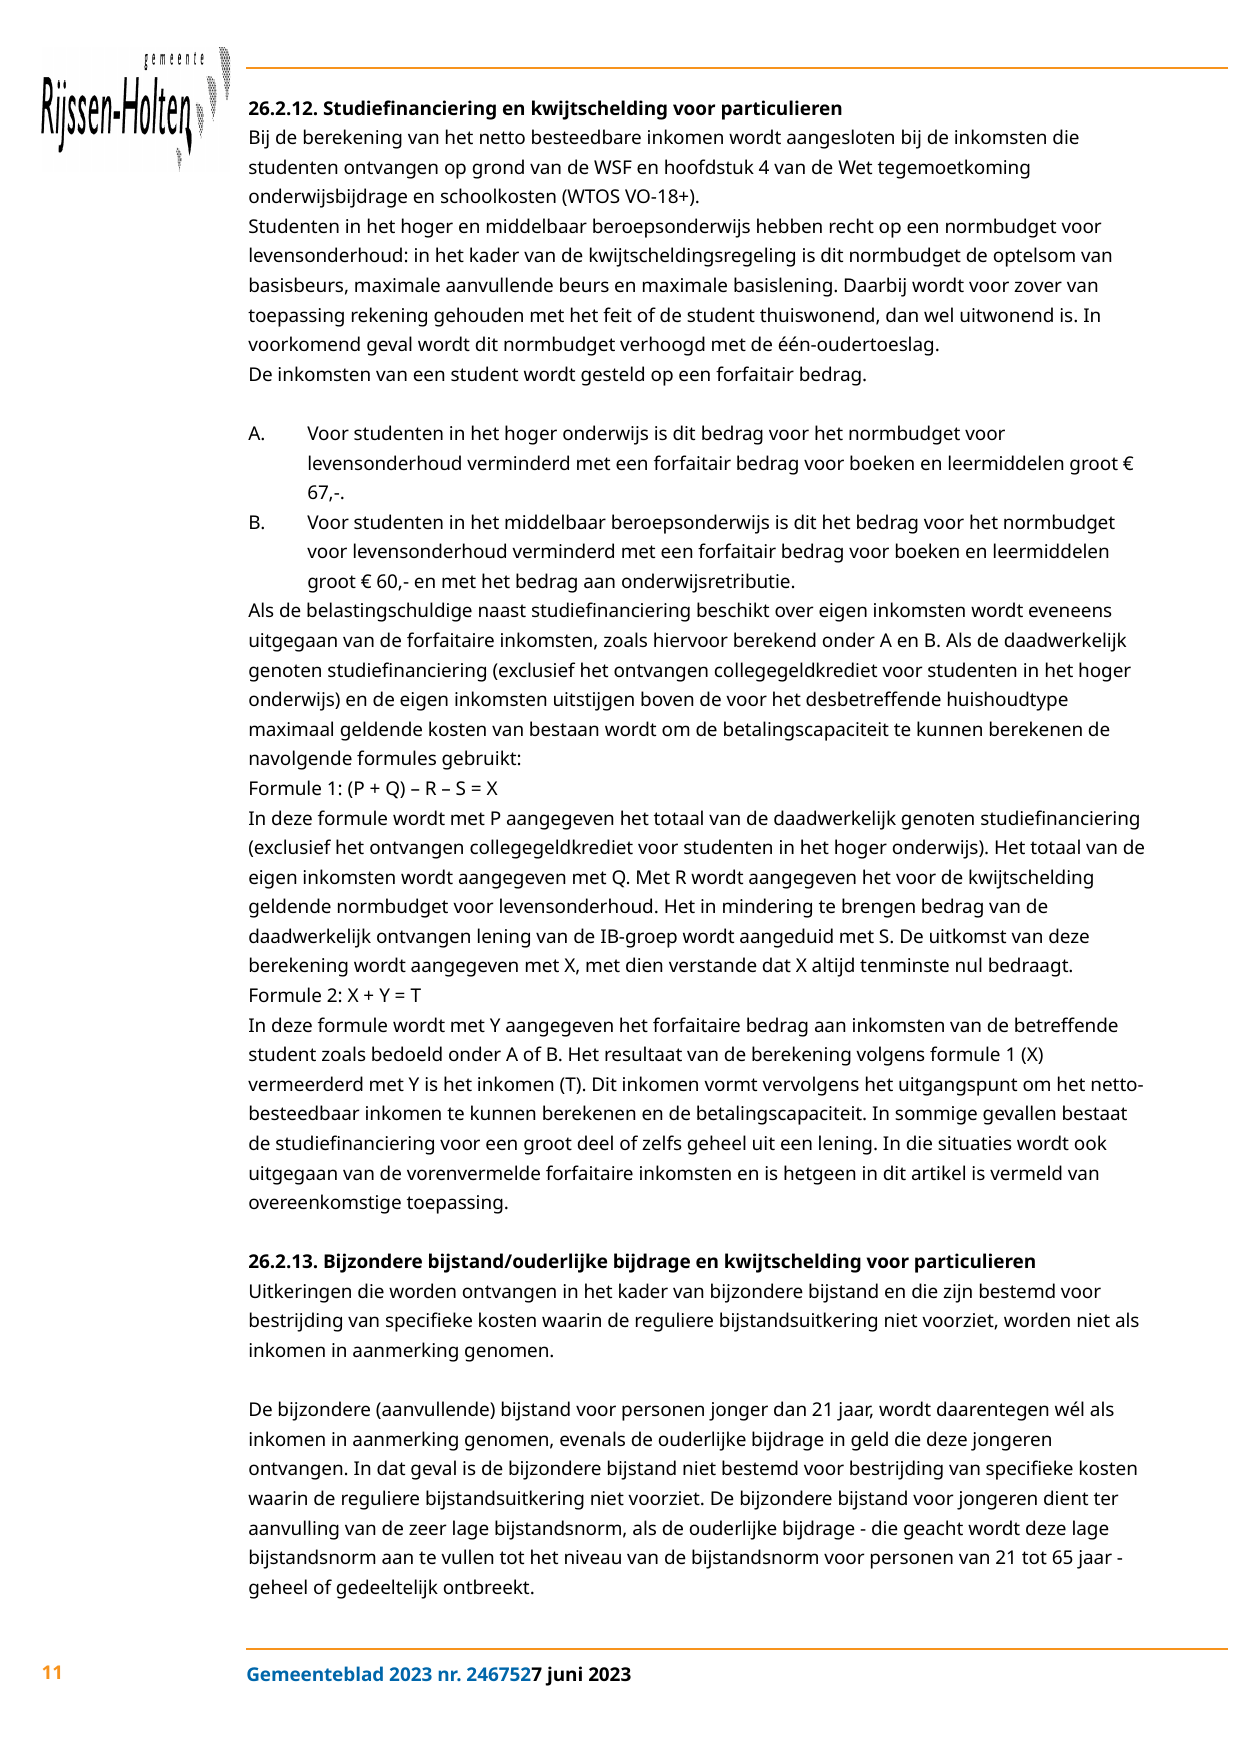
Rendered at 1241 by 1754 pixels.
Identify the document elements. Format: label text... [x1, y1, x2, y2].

text Bij de berekening van het netto besteedbare inkomen wordt aangesloten bij de inkomsten die studenten ontvangen op grond van de WSF en hoofdstuk 4 van de Wet tegemoetkoming onderwijsbijdrage en schoolkosten (WTOS VO-18+). [248, 124, 1152, 209]
text 26.2.13. Bijzondere bijstand/ouderlijke bijdrage en kwijtschelding voor particulieren [248, 1248, 1152, 1274]
list Voor studenten in het middelbaar beroepsonderwijs is dit het bedrag voor het normbudget voor levensonderhoud verminderd met een forfaitair bedrag voor boeken en leermiddelen groot € 60,- en met het bedrag aan onderwijsretributie. [248, 509, 1152, 594]
text In deze formule wordt met Y aangegeven het forfaitaire bedrag aan inkomsten van de betreffende student zoals bedoeld onder A of B. Het resultaat van de berekening volgens formule 1 (X) vermeerderd met Y is het inkomen (T). Dit inkomen vormt vervolgens het uitgangspunt om het netto-besteedbaar inkomen te kunnen berekenen en de betalingscapaciteit. In sommige gevallen bestaat de studiefinanciering voor een groot deel of zelfs geheel uit een lening. In die situaties wordt ook uitgegaan van de vorenvermelde forfaitaire inkomsten en is hetgeen in dit artikel is vermeld van overeenkomstige toepassing. [248, 1012, 1152, 1215]
text De bijzondere (aanvullende) bijstand voor personen jonger dan 21 jaar, wordt daarentegen wél als inkomen in aanmerking genomen, evenals de ouderlijke bijdrage in geld die deze jongeren ontvangen. In dat geval is de bijzondere bijstand niet bestemd voor bestrijding van specifieke kosten waarin de reguliere bijstandsuitkering niet voorziet. De bijzondere bijstand voor jongeren dient ter aanvulling van de zeer lage bijstandsnorm, als de ouderlijke bijdrage - die geacht wordt deze lage bijstandsnorm aan te vullen tot het niveau van de bijstandsnorm voor personen van 21 tot 65 jaar - geheel of gedeeltelijk ontbreekt. [248, 1396, 1152, 1600]
text 26.2.12. Studiefinanciering en kwijtschelding voor particulieren [248, 95, 1152, 121]
text De inkomsten van een student wordt gesteld op een forfaitair bedrag. [248, 361, 1152, 387]
picture [41, 47, 231, 172]
list Voor studenten in het hoger onderwijs is dit bedrag voor het normbudget voor levensonderhoud verminderd met een forfaitair bedrag voor boeken en leermiddelen groot € 67,-. [248, 420, 1152, 505]
text Uitkeringen die worden ontvangen in het kader van bijzondere bijstand en die zijn bestemd voor bestrijding van specifieke kosten waarin de reguliere bijstandsuitkering niet voorziet, worden niet als inkomen in aanmerking genomen. [248, 1278, 1152, 1363]
text Formule 2: X + Y = T [248, 982, 1152, 1008]
text In deze formule wordt met P aangegeven het totaal van de daadwerkelijk genoten studiefinanciering (exclusief het ontvangen collegegeldkrediet voor studenten in het hoger onderwijs). Het totaal van de eigen inkomsten wordt aangegeven met Q. Met R wordt aangegeven het voor de kwijtschelding geldende normbudget voor levensonderhoud. Het in mindering te brengen bedrag van de daadwerkelijk ontvangen lening van de IB-groep wordt aangeduid met S. De uitkomst van deze berekening wordt aangegeven met X, met dien verstande dat X altijd tenminste nul bedraagt. [248, 805, 1152, 978]
text Studenten in het hoger en middelbaar beroepsonderwijs hebben recht op een normbudget voor levensonderhoud: in het kader van de kwijtscheldingsregeling is dit normbudget de optelsom van basisbeurs, maximale aanvullende beurs en maximale basislening. Daarbij wordt voor zover van toepassing rekening gehouden met het feit of de student thuiswonend, dan wel uitwonend is. In voorkomend geval wordt dit normbudget verhoogd met de één-oudertoeslag. [248, 213, 1152, 357]
text Als de belastingschuldige naast studiefinanciering beschikt over eigen inkomsten wordt eveneens uitgegaan van de forfaitaire inkomsten, zoals hiervoor berekend onder A en B. Als de daadwerkelijk genoten studiefinanciering (exclusief het ontvangen collegegeldkrediet voor studenten in het hoger onderwijs) en de eigen inkomsten uitstijgen boven de voor het desbetreffende huishoudtype maximaal geldende kosten van bestaan wordt om de betalingscapaciteit te kunnen berekenen de navolgende formules gebruikt: [248, 598, 1152, 771]
text Formule 1: (P + Q) – R – S = X [248, 775, 1152, 801]
